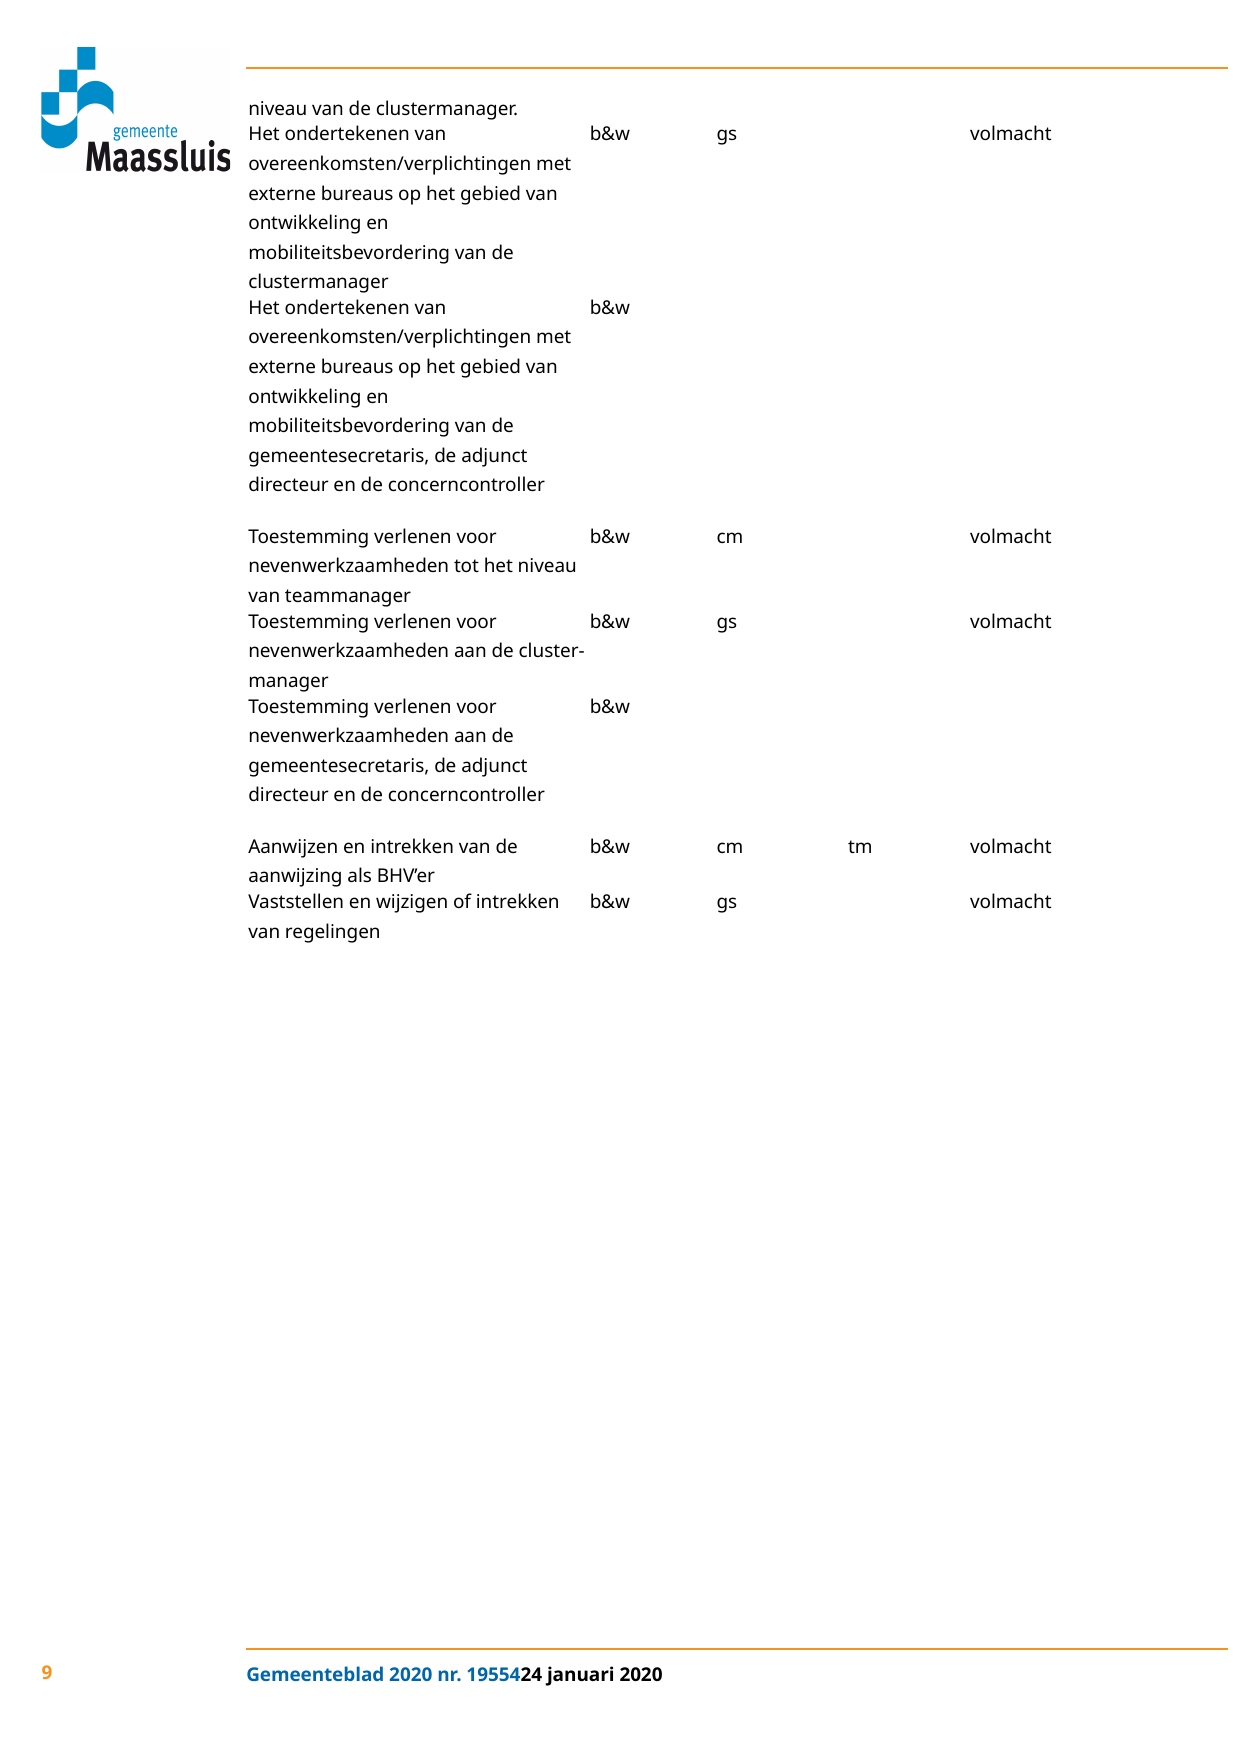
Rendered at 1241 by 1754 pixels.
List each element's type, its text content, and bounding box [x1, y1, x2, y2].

table_cell b&w [590, 833, 716, 888]
table_cell [970, 808, 1152, 833]
table_cell [716, 693, 843, 807]
table_cell [716, 95, 843, 121]
table_cell volmacht [970, 523, 1152, 608]
table_cell b&w [590, 121, 716, 294]
table_cell b&w [590, 294, 716, 497]
table_cell [843, 608, 970, 693]
table_cell [590, 808, 716, 833]
table_cell [843, 889, 970, 944]
table_cell [843, 95, 970, 121]
table_cell b&w [590, 889, 716, 944]
table_cell tm [843, 833, 970, 888]
table_cell Toestemming verlenen voor nevenwerkzaamheden aan de cluster-manager [248, 608, 589, 693]
table_cell [843, 498, 970, 523]
table_cell cm [716, 523, 843, 608]
table_cell [716, 808, 843, 833]
table_cell [970, 693, 1152, 807]
table_cell volmacht [970, 608, 1152, 693]
picture [41, 47, 77, 92]
table_cell [843, 808, 970, 833]
table_cell Aanwijzen en intrekken van de aanwijzing als BHV’er [248, 833, 589, 888]
table_cell gs [716, 889, 843, 944]
table_cell cm [716, 833, 843, 888]
table_cell b&w [590, 523, 716, 608]
table_cell [716, 498, 843, 523]
table_cell Het ondertekenen van overeenkomsten/verplichtingen met externe bureaus op het gebied van ontwikkeling en mobiliteitsbevordering van de clustermanager [248, 121, 589, 294]
table_cell Toestemming verlenen voor nevenwerkzaamheden aan de gemeentesecretaris, de adjunct directeur en de concerncontroller [248, 693, 589, 807]
table_cell [970, 95, 1152, 121]
table_cell [590, 498, 716, 523]
picture [41, 47, 231, 172]
table_cell [843, 294, 970, 497]
table_cell [970, 498, 1152, 523]
table_cell b&w [590, 608, 716, 693]
table_cell gs [716, 121, 843, 294]
table_cell volmacht [970, 121, 1152, 294]
table_cell Toestemming verlenen voor nevenwerkzaamheden tot het niveau van teammanager [248, 523, 589, 608]
table_cell volmacht [970, 833, 1152, 888]
table_cell gs [716, 608, 843, 693]
table_cell [590, 95, 716, 121]
table_cell niveau van de clustermanager. [248, 95, 589, 121]
table_cell b&w [590, 693, 716, 807]
table_cell Het ondertekenen van overeenkomsten/verplichtingen met externe bureaus op het gebied van ontwikkeling en mobiliteitsbevordering van de gemeentesecretaris, de adjunct directeur en de concerncontroller [248, 294, 589, 497]
table_cell [843, 121, 970, 294]
table_cell volmacht [970, 889, 1152, 944]
table_cell [716, 294, 843, 497]
table_cell [248, 498, 589, 523]
table_cell [843, 693, 970, 807]
table_cell [248, 808, 589, 833]
table_cell [843, 523, 970, 608]
table_cell Vaststellen en wijzigen of intrekken van regelingen [248, 889, 589, 944]
table_cell [970, 294, 1152, 497]
